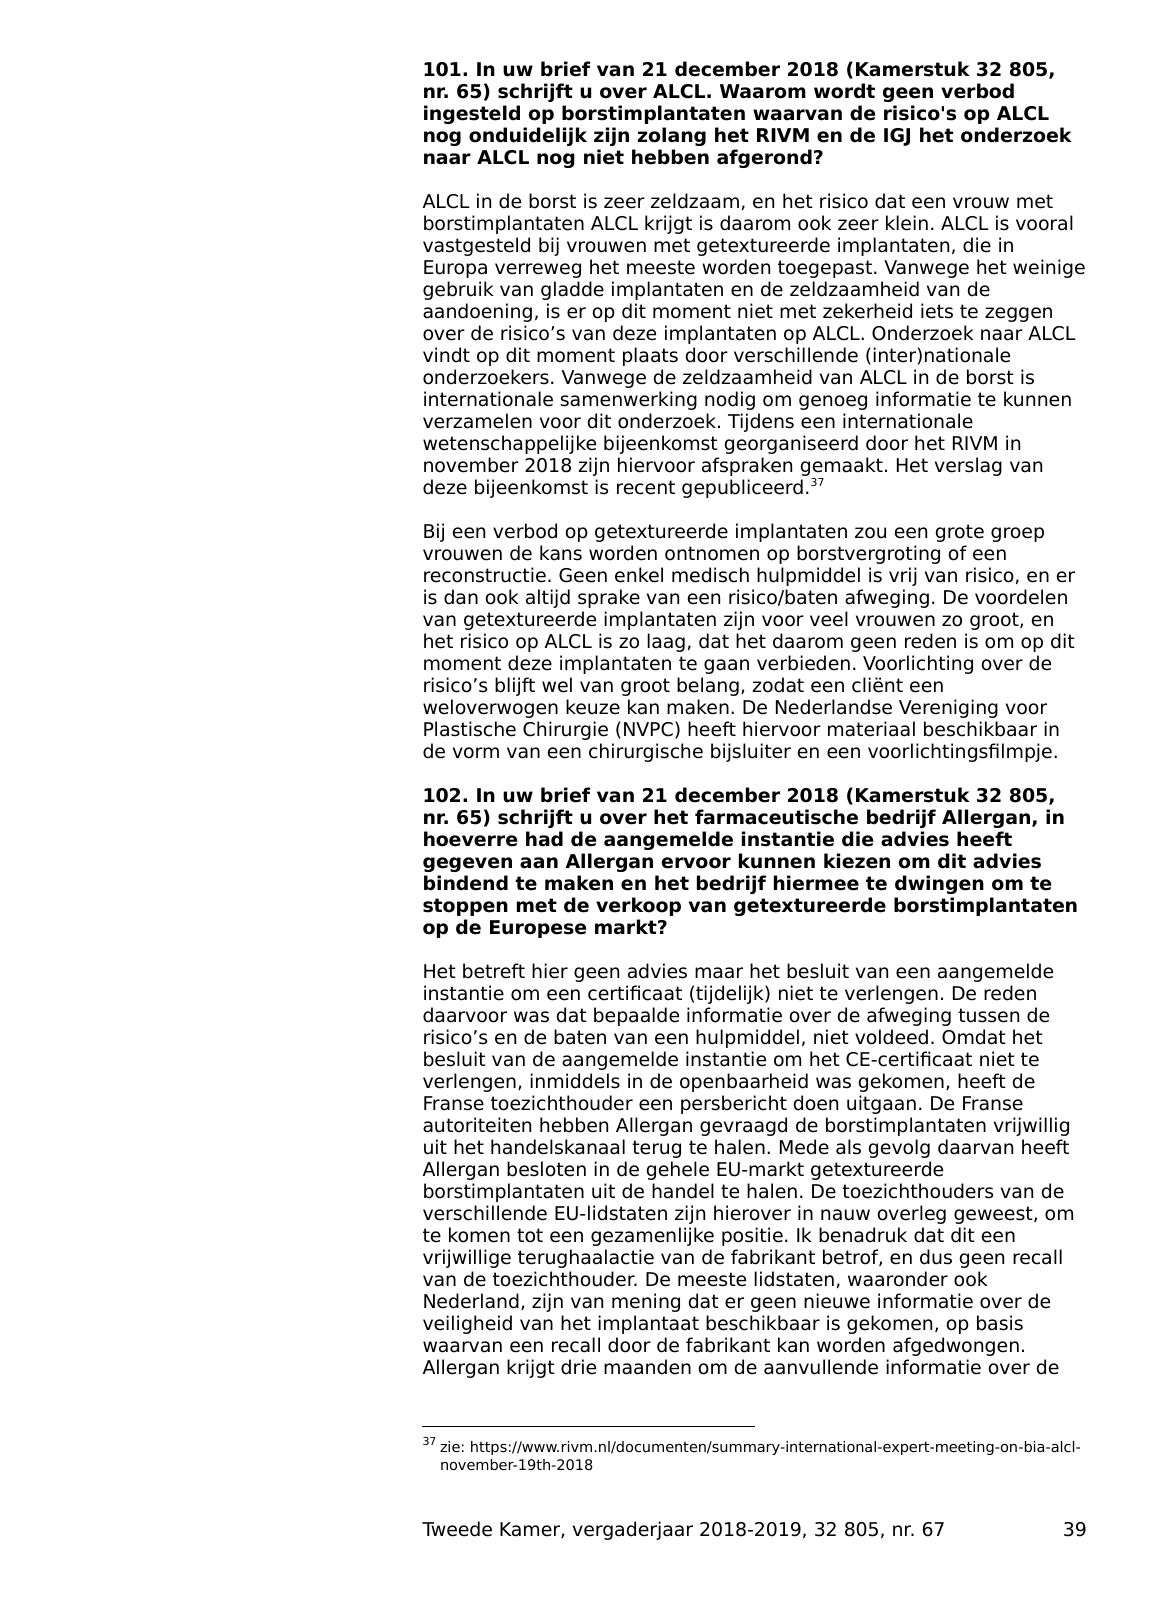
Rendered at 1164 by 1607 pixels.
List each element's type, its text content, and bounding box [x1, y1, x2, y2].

text 102. In uw brief van 21 december 2018 (Kamerstuk 32 805, nr. 65) schrijft u over het farmaceutische bedrijf Allergan, in hoeverre had de aangemelde instantie die advies heeft gegeven aan Allergan ervoor kunnen kiezen om dit advies bindend te maken en het bedrijf hiermee te dwingen om te stoppen met de verkoop van getextureerde borstimplantaten op de Europese markt? [422, 785, 1087, 939]
text Het betreft hier geen advies maar het besluit van een aangemelde instantie om een certificaat (tijdelijk) niet te verlengen. De reden daarvoor was dat bepaalde informatie over de afweging tussen de risico’s en de baten van een hulpmiddel, niet voldeed. Omdat het besluit van de aangemelde instantie om het CE-certificaat niet te verlengen, inmiddels in de openbaarheid was gekomen, heeft de Franse toezichthouder een persbericht doen uitgaan. De Franse autoriteiten hebben Allergan gevraagd de borstimplantaten vrijwillig uit het handelskanaal terug te halen. Mede als gevolg daarvan heeft Allergan besloten in de gehele EU-markt getextureerde borstimplantaten uit de handel te halen. De toezichthouders van de verschillende EU-lidstaten zijn hierover in nauw overleg geweest, om te komen tot een gezamenlijke positie. Ik benadruk dat dit een vrijwillige terughaalactie van de fabrikant betrof, en dus geen recall van de toezichthouder. De meeste lidstaten, waaronder ook Nederland, zijn van mening dat er geen nieuwe informatie over de veiligheid van het implantaat beschikbaar is gekomen, op basis waarvan een recall door de fabrikant kan worden afgedwongen. Allergan krijgt drie maanden om de aanvullende informatie over de [422, 961, 1087, 1379]
text 101. In uw brief van 21 december 2018 (Kamerstuk 32 805, nr. 65) schrijft u over ALCL. Waarom wordt geen verbod ingesteld op borstimplantaten waarvan de risico's op ALCL nog onduidelijk zijn zolang het RIVM en de IGJ het onderzoek naar ALCL nog niet hebben afgerond? [422, 59, 1087, 169]
text zie: https://www.rivm.nl/documenten/summary-international-expert-meeting-on-bia-alcl-november-19th-2018 [422, 1435, 1087, 1474]
text ALCL in de borst is zeer zeldzaam, en het risico dat een vrouw met borstimplantaten ALCL krijgt is daarom ook zeer klein. ALCL is vooral vastgesteld bij vrouwen met getextureerde implantaten, die in Europa verreweg het meeste worden toegepast. Vanwege het weinige gebruik van gladde implantaten en de zeldzaamheid van de aandoening, is er op dit moment niet met zekerheid iets te zeggen over de risico’s van deze implantaten op ALCL. Onderzoek naar ALCL vindt op dit moment plaats door verschillende (inter)nationale onderzoekers. Vanwege de zeldzaamheid van ALCL in de borst is internationale samenwerking nodig om genoeg informatie te kunnen verzamelen voor dit onderzoek. Tijdens een internationale wetenschappelijke bijeenkomst georganiseerd door het RIVM in november 2018 zijn hiervoor afspraken gemaakt. Het verslag van deze bijeenkomst is recent gepubliceerd. [422, 191, 1087, 499]
text Bij een verbod op getextureerde implantaten zou een grote groep vrouwen de kans worden ontnomen op borstvergroting of een reconstructie. Geen enkel medisch hulpmiddel is vrij van risico, en er is dan ook altijd sprake van een risico/baten afweging. De voordelen van getextureerde implantaten zijn voor veel vrouwen zo groot, en het risico op ALCL is zo laag, dat het daarom geen reden is om op dit moment deze implantaten te gaan verbieden. Voorlichting over de risico’s blijft wel van groot belang, zodat een cliënt een weloverwogen keuze kan maken. De Nederlandse Vereniging voor Plastische Chirurgie (NVPC) heeft hiervoor materiaal beschikbaar in de vorm van een chirurgische bijsluiter en een voorlichtingsfilmpje. [422, 521, 1087, 763]
